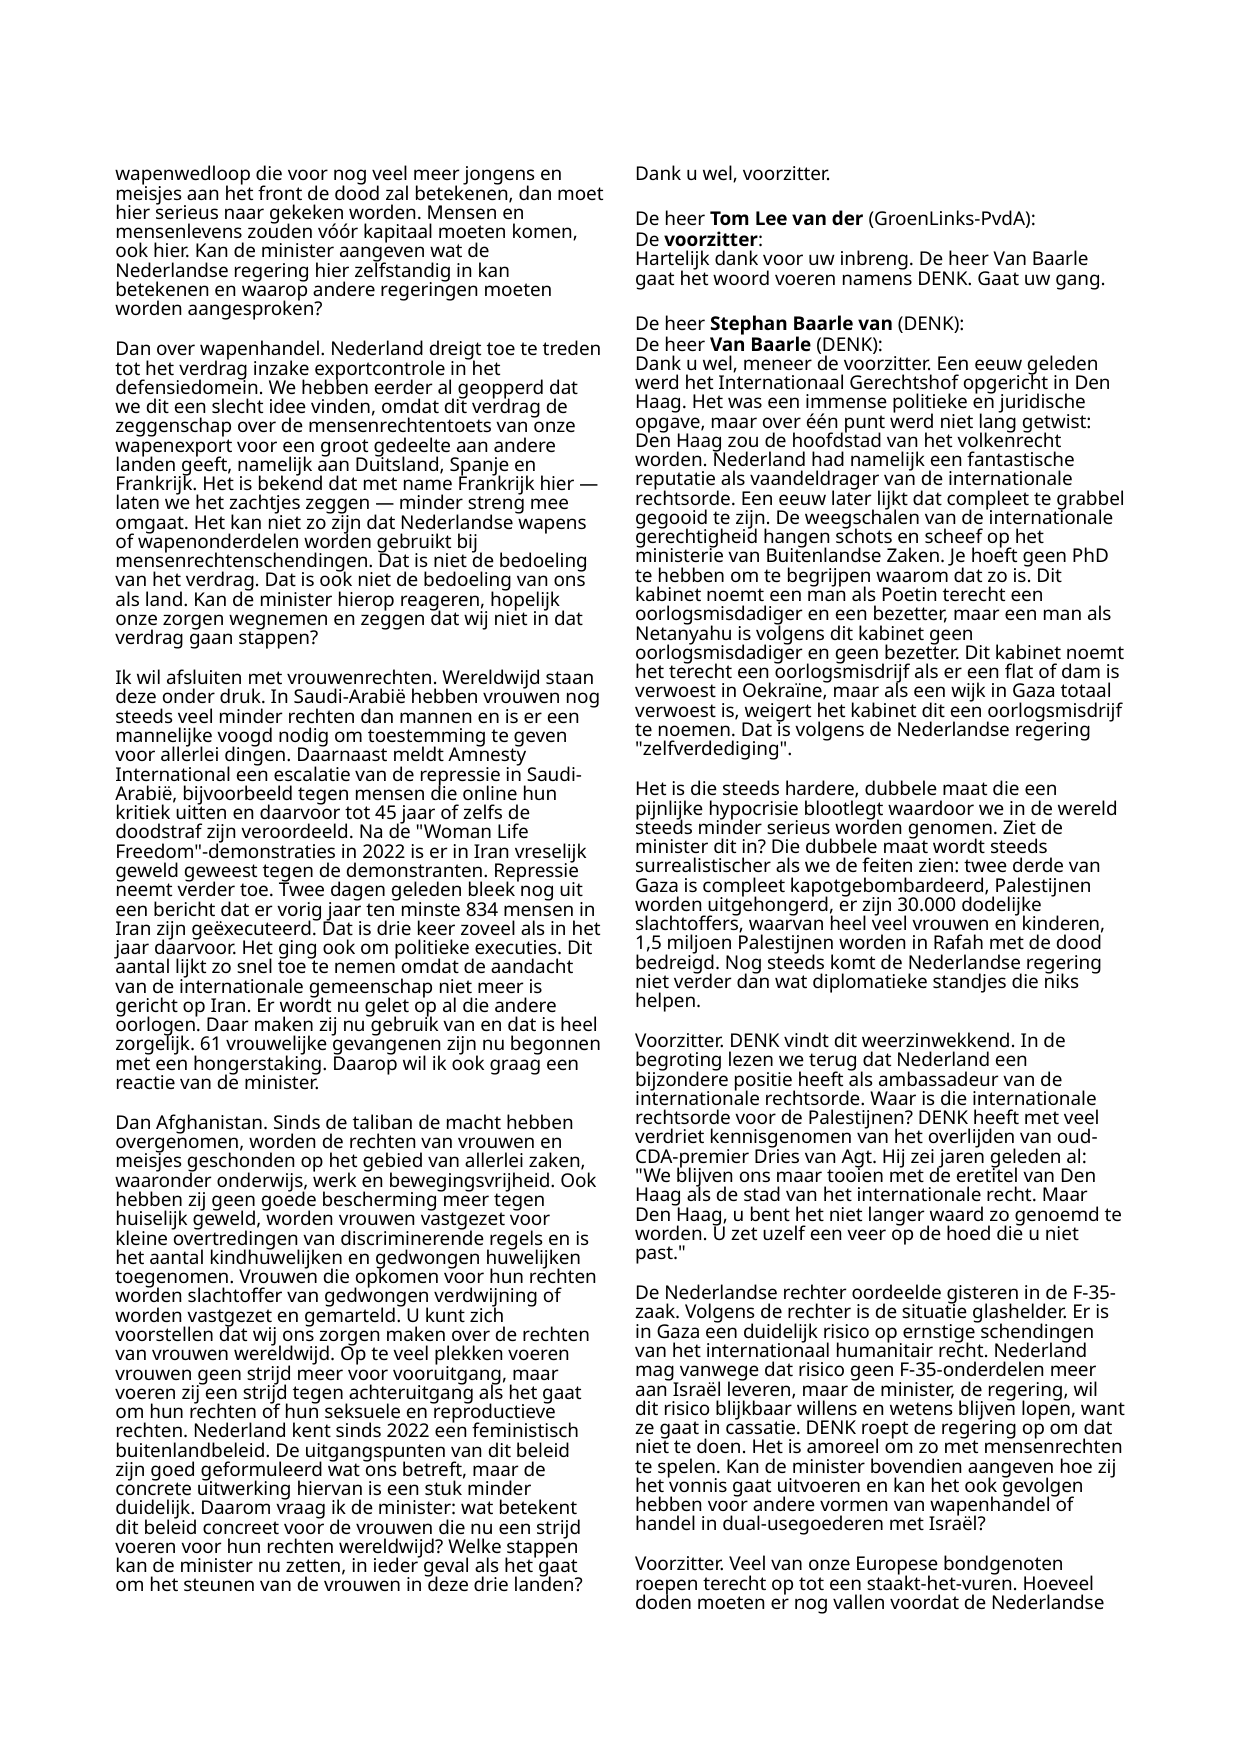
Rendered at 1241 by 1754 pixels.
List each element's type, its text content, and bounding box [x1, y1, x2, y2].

text De Nederlandse rechter oordeelde gisteren in de F-35-zaak. Volgens de rechter is de situatie glashelder. Er is in Gaza een duidelijk risico op ernstige schendingen van het internationaal humanitair recht. Nederland mag vanwege dat risico geen F-35-onderdelen meer aan Israël leveren, maar de minister, de regering, wil dit risico blijkbaar willens en wetens blijven lopen, want ze gaat in cassatie. DENK roept de regering op om dat niet te doen. Het is amoreel om zo met mensenrechten te spelen. Kan de minister bovendien aangeven hoe zij het vonnis gaat uitvoeren en kan het ook gevolgen hebben voor andere vormen van wapenhandel of handel in dual-usegoederen met Israël? [635, 1284, 1125, 1535]
text De heer Van Baarle (DENK): [635, 336, 1125, 355]
text Hartelijk dank voor uw inbreng. De heer Van Baarle gaat het woord voeren namens DENK. Gaat uw gang. [635, 250, 1125, 289]
text De heer Stephan Baarle van (DENK): [635, 310, 1125, 336]
text Dank u wel, meneer de voorzitter. Een eeuw geleden werd het Internationaal Gerechtshof opgericht in Den Haag. Het was een immense politieke en juridische opgave, maar over één punt werd niet lang getwist: Den Haag zou de hoofdstad van het volkenrecht worden. Nederland had namelijk een fantastische reputatie als vaandeldrager van de internationale rechtsorde. Een eeuw later lijkt dat compleet te grabbel gegooid te zijn. De weegschalen van de internationale gerechtigheid hangen schots en scheef op het ministerie van Buitenlandse Zaken. Je hoeft geen PhD te hebben om te begrijpen waarom dat zo is. Dit kabinet noemt een man als Poetin terecht een oorlogsmisdadiger en een bezetter, maar een man als Netanyahu is volgens dit kabinet geen oorlogsmisdadiger en geen bezetter. Dit kabinet noemt het terecht een oorlogsmisdrijf als er een flat of dam is verwoest in Oekraïne, maar als een wijk in Gaza totaal verwoest is, weigert het kabinet dit een oorlogsmisdrijf te noemen. Dat is volgens de Nederlandse regering "zelfverdediging". [635, 355, 1125, 759]
text Voorzitter. DENK vindt dit weerzinwekkend. In de begroting lezen we terug dat Nederland een bijzondere positie heeft als ambassadeur van de internationale rechtsorde. Waar is die internationale rechtsorde voor de Palestijnen? DENK heeft met veel verdriet kennisgenomen van het overlijden van oud-CDA-premier Dries van Agt. Hij zei jaren geleden al: "We blijven ons maar tooien met de eretitel van Den Haag als de stad van het internationale recht. Maar Den Haag, u bent het niet langer waard zo genoemd te worden. U zet uzelf een veer op de hoed die u niet past." [635, 1032, 1125, 1263]
text Het is die steeds hardere, dubbele maat die een pijnlijke hypocrisie blootlegt waardoor we in de wereld steeds minder serieus worden genomen. Ziet de minister dit in? Die dubbele maat wordt steeds surrealistischer als we de feiten zien: twee derde van Gaza is compleet kapotgebombardeerd, Palestijnen worden uitgehongerd, er zijn 30.000 dodelijke slachtoffers, waarvan heel veel vrouwen en kinderen, 1,5 miljoen Palestijnen worden in Rafah met de dood bedreigd. Nog steeds komt de Nederlandse regering niet verder dan wat diplomatieke standjes die niks helpen. [635, 780, 1125, 1011]
text Dank u wel, voorzitter. [635, 165, 1125, 184]
text wapenwedloop die voor nog veel meer jongens en meisjes aan het front de dood zal betekenen, dan moet hier serieus naar gekeken worden. Mensen en mensenlevens zouden vóór kapitaal moeten komen, ook hier. Kan de minister aangeven wat de Nederlandse regering hier zelfstandig in kan betekenen en waarop andere regeringen moeten worden aangesproken? [115, 165, 605, 319]
text De voorzitter: [635, 231, 1125, 250]
text Ik wil afsluiten met vrouwenrechten. Wereldwijd staan deze onder druk. In Saudi-Arabië hebben vrouwen nog steeds veel minder rechten dan mannen en is er een mannelijke voogd nodig om toestemming te geven voor allerlei dingen. Daarnaast meldt Amnesty International een escalatie van de repressie in Saudi-Arabië, bijvoorbeeld tegen mensen die online hun kritiek uitten en daarvoor tot 45 jaar of zelfs de doodstraf zijn veroordeeld. Na de "Woman Life Freedom"-demonstraties in 2022 is er in Iran vreselijk geweld geweest tegen de demonstranten. Repressie neemt verder toe. Twee dagen geleden bleek nog uit een bericht dat er vorig jaar ten minste 834 mensen in Iran zijn geëxecuteerd. Dat is drie keer zoveel als in het jaar daarvoor. Het ging ook om politieke executies. Dit aantal lijkt zo snel toe te nemen omdat de aandacht van de internationale gemeenschap niet meer is gericht op Iran. Er wordt nu gelet op al die andere oorlogen. Daar maken zij nu gebruik van en dat is heel zorgelijk. 61 vrouwelijke gevangenen zijn nu begonnen met een hongerstaking. Daarop wil ik ook graag een reactie van de minister. [115, 669, 605, 1093]
text Dan Afghanistan. Sinds de taliban de macht hebben overgenomen, worden de rechten van vrouwen en meisjes geschonden op het gebied van allerlei zaken, waaronder onderwijs, werk en bewegingsvrijheid. Ook hebben zij geen goede bescherming meer tegen huiselijk geweld, worden vrouwen vastgezet voor kleine overtredingen van discriminerende regels en is het aantal kindhuwelijken en gedwongen huwelijken toegenomen. Vrouwen die opkomen voor hun rechten worden slachtoffer van gedwongen verdwijning of worden vastgezet en gemarteld. U kunt zich voorstellen dat wij ons zorgen maken over de rechten van vrouwen wereldwijd. Op te veel plekken voeren vrouwen geen strijd meer voor vooruitgang, maar voeren zij een strijd tegen achteruitgang als het gaat om hun rechten of hun seksuele en reproductieve rechten. Nederland kent sinds 2022 een feministisch buitenlandbeleid. De uitgangspunten van dit beleid zijn goed geformuleerd wat ons betreft, maar de concrete uitwerking hiervan is een stuk minder duidelijk. Daarom vraag ik de minister: wat betekent dit beleid concreet voor de vrouwen die nu een strijd voeren voor hun rechten wereldwijd? Welke stappen kan de minister nu zetten, in ieder geval als het gaat om het steunen van de vrouwen in deze drie landen? [115, 1114, 605, 1596]
text De heer Tom Lee van der (GroenLinks-PvdA): [635, 205, 1125, 231]
text Dan over wapenhandel. Nederland dreigt toe te treden tot het verdrag inzake exportcontrole in het defensiedomein. We hebben eerder al geopperd dat we dit een slecht idee vinden, omdat dit verdrag de zeggenschap over de mensenrechtentoets van onze wapenexport voor een groot gedeelte aan andere landen geeft, namelijk aan Duitsland, Spanje en Frankrijk. Het is bekend dat met name Frankrijk hier — laten we het zachtjes zeggen — minder streng mee omgaat. Het kan niet zo zijn dat Nederlandse wapens of wapenonderdelen worden gebruikt bij mensenrechtenschendingen. Dat is niet de bedoeling van het verdrag. Dat is ook niet de bedoeling van ons als land. Kan de minister hierop reageren, hopelijk onze zorgen wegnemen en zeggen dat wij niet in dat verdrag gaan stappen? [115, 340, 605, 648]
text Voorzitter. Veel van onze Europese bondgenoten roepen terecht op tot een staakt-het-vuren. Hoeveel doden moeten er nog vallen voordat de Nederlandse [635, 1555, 1125, 1613]
